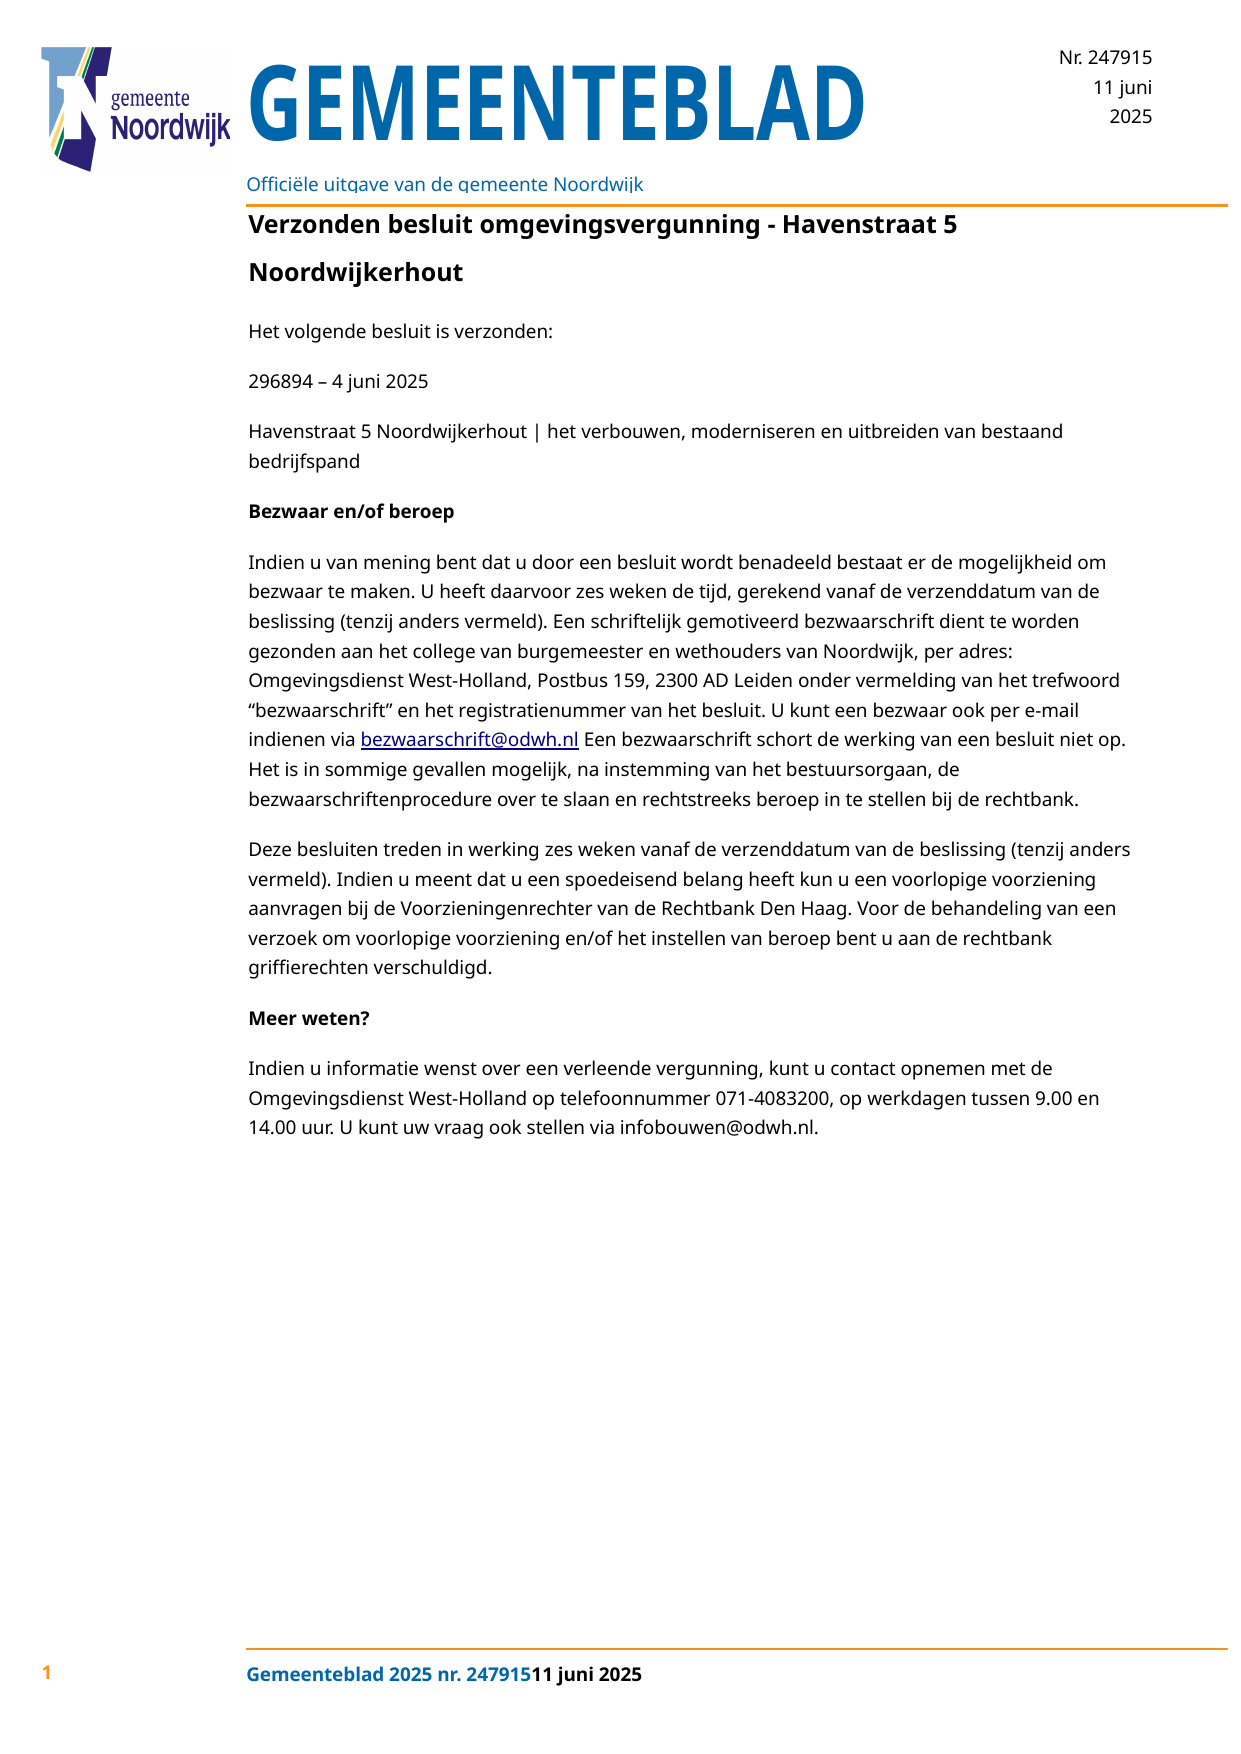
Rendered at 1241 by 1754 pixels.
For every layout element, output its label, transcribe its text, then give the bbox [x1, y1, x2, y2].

text Meer weten? [248, 1005, 1152, 1031]
text Bezwaar en/of beroep [248, 499, 1152, 524]
text Het volgende besluit is verzonden: [248, 318, 1152, 344]
text Indien u van mening bent dat u door een besluit wordt benadeeld bestaat er de mogelijkheid om bezwaar te maken. U heeft daarvoor zes weken de tijd, gerekend vanaf de verzenddatum van de beslissing (tenzij anders vermeld). Een schriftelijk gemotiveerd bezwaarschrift dient te worden gezonden aan het college van burgemeester en wethouders van Noordwijk, per adres: Omgevingsdienst West-Holland, Postbus 159, 2300 AD Leiden onder vermelding van het trefwoord “bezwaarschrift” en het registratienummer van het besluit. U kunt een bezwaar ook per e-mail indienen via bezwaarschrift@odwh.nl Een bezwaarschrift schort de werking van een besluit niet op. Het is in sommige gevallen mogelijk, na instemming van het bestuursorgaan, de bezwaarschriftenprocedure over te slaan en rechtstreeks beroep in te stellen bij de rechtbank. [248, 549, 1152, 812]
text Deze besluiten treden in werking zes weken vanaf de verzenddatum van de beslissing (tenzij anders vermeld). Indien u meent dat u een spoedeisend belang heeft kun u een voorlopige voorziening aanvragen bij de Voorzieningenrechter van de Rechtbank Den Haag. Voor de behandeling van een verzoek om voorlopige voorziening en/of het instellen van beroep bent u aan de rechtbank griffierechten verschuldigd. [248, 836, 1152, 980]
text Indien u informatie wenst over een verleende vergunning, kunt u contact opnemen met de Omgevingsdienst West-Holland op telefoonnummer 071-4083200, op werkdagen tussen 9.00 en 14.00 uur. U kunt uw vraag ook stellen via infobouwen@odwh.nl. [248, 1055, 1152, 1140]
picture [41, 47, 231, 172]
text Verzonden besluit omgevingsvergunning - Havenstraat 5 Noordwijkerhout [248, 207, 1152, 288]
text Havenstraat 5 Noordwijkerhout | het verbouwen, moderniseren en uitbreiden van bestaand bedrijfspand [248, 419, 1152, 474]
text 296894 – 4 juni 2025 [248, 368, 1152, 394]
